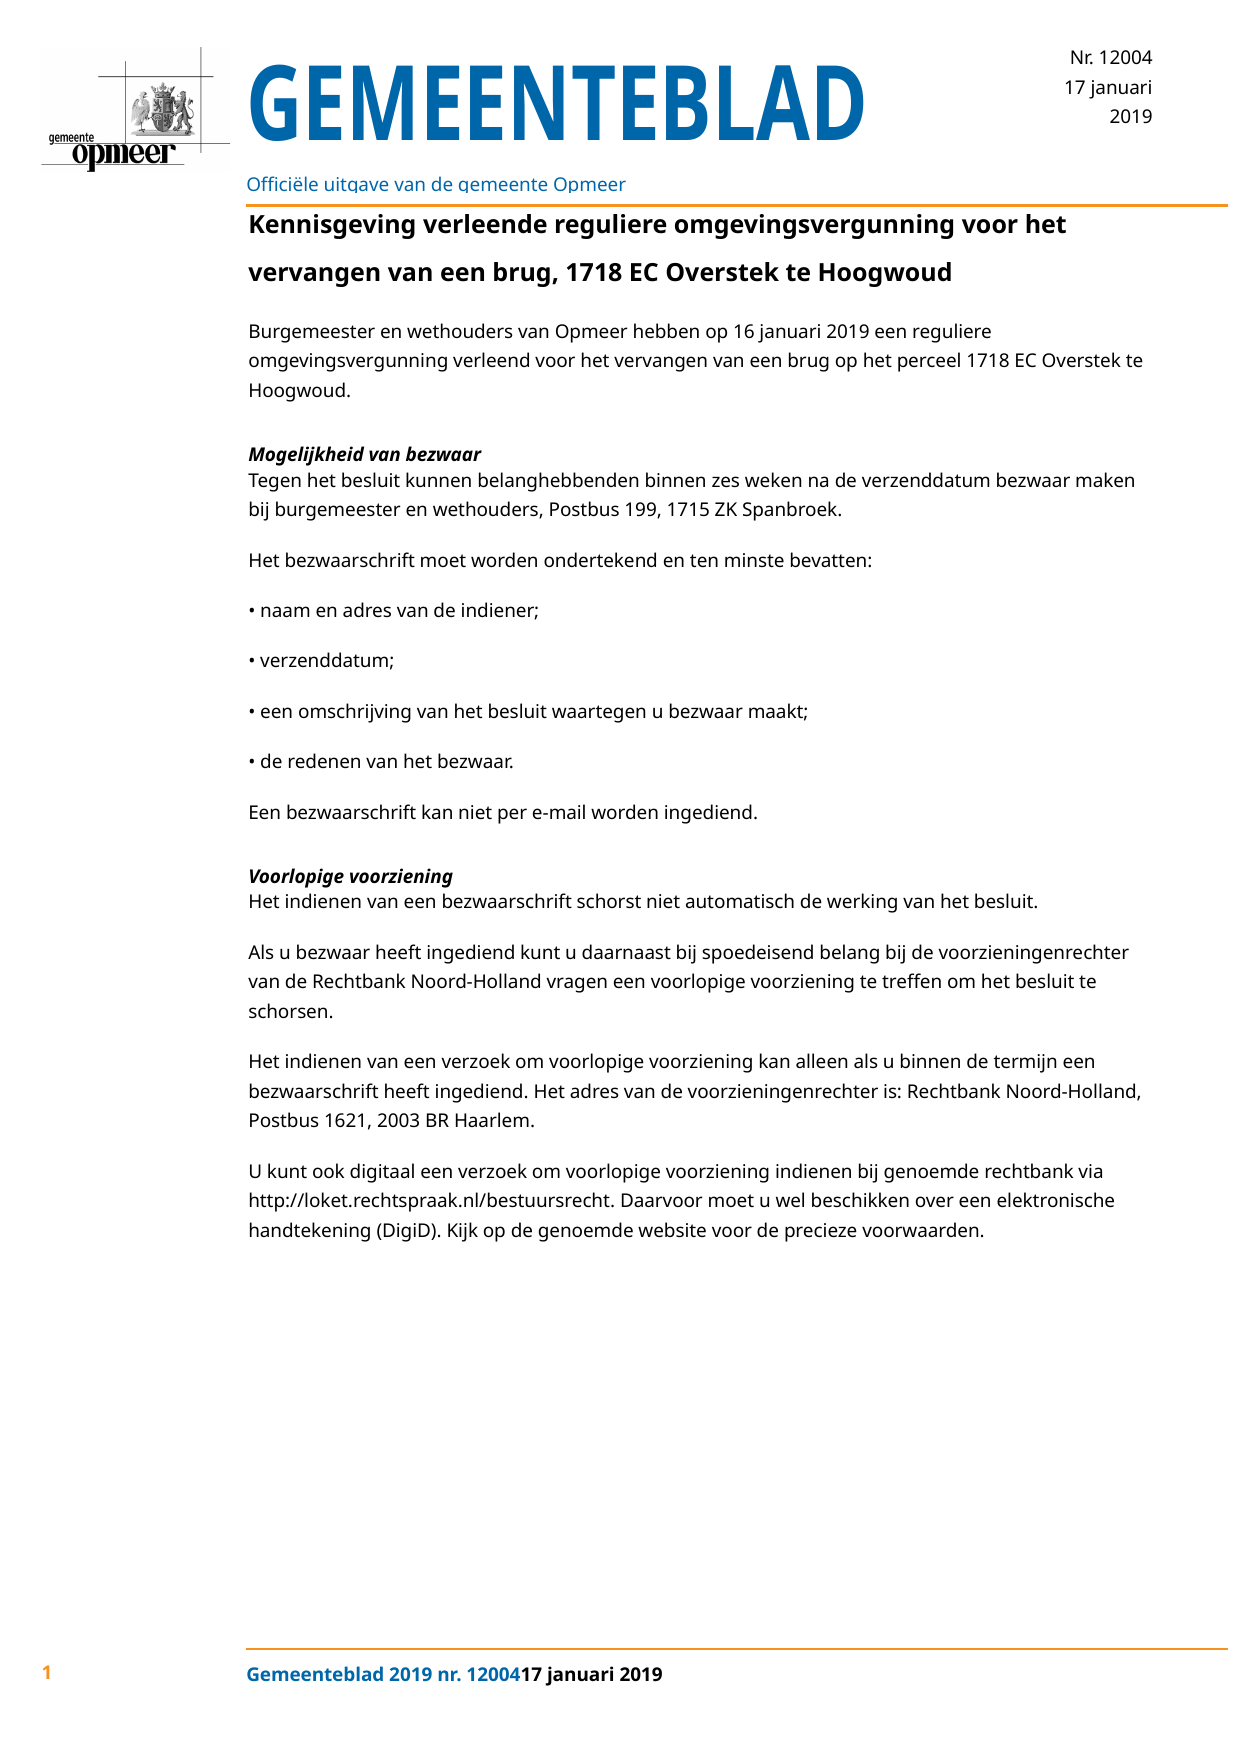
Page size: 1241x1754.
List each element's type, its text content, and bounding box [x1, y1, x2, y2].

text Als u bezwaar heeft ingediend kunt u daarnaast bij spoedeisend belang bij de voorzieningenrechter van de Rechtbank Noord-Holland vragen een voorlopige voorziening te treffen om het besluit te schorsen. [248, 939, 1152, 1024]
text • verzenddatum; [248, 648, 1152, 673]
text • naam en adres van de indiener; [248, 597, 1152, 623]
text Het indienen van een verzoek om voorlopige voorziening kan alleen als u binnen de termijn een bezwaarschrift heeft ingediend. Het adres van de voorzieningenrechter is: Rechtbank Noord-Holland, Postbus 1621, 2003 BR Haarlem. [248, 1048, 1152, 1133]
text Mogelijkheid van bezwaar [248, 441, 1152, 467]
text • de redenen van het bezwaar. [248, 748, 1152, 774]
text Tegen het besluit kunnen belanghebbenden binnen zes weken na de verzenddatum bezwaar maken bij burgemeester en wethouders, Postbus 199, 1715 ZK Spanbroek. [248, 467, 1152, 522]
text Het bezwaarschrift moet worden ondertekend en ten minste bevatten: [248, 547, 1152, 572]
picture [41, 47, 231, 172]
text Voorlopige voorziening [248, 863, 1152, 888]
text Kennisgeving verleende reguliere omgevingsvergunning voor het vervangen van een brug, 1718 EC Overstek te Hoogwoud [248, 207, 1152, 288]
text Burgemeester en wethouders van Opmeer hebben op 16 januari 2019 een reguliere omgevingsvergunning verleend voor het vervangen van een brug op het perceel 1718 EC Overstek te Hoogwoud. [248, 318, 1152, 403]
text U kunt ook digitaal een verzoek om voorlopige voorziening indienen bij genoemde rechtbank via http://loket.rechtspraak.nl/bestuursrecht. Daarvoor moet u wel beschikken over een elektronische handtekening (DigiD). Kijk op de genoemde website voor de precieze voorwaarden. [248, 1158, 1152, 1243]
text • een omschrijving van het besluit waartegen u bezwaar maakt; [248, 698, 1152, 724]
text Het indienen van een bezwaarschrift schorst niet automatisch de werking van het besluit. [248, 888, 1152, 914]
text Een bezwaarschrift kan niet per e-mail worden ingediend. [248, 799, 1152, 824]
